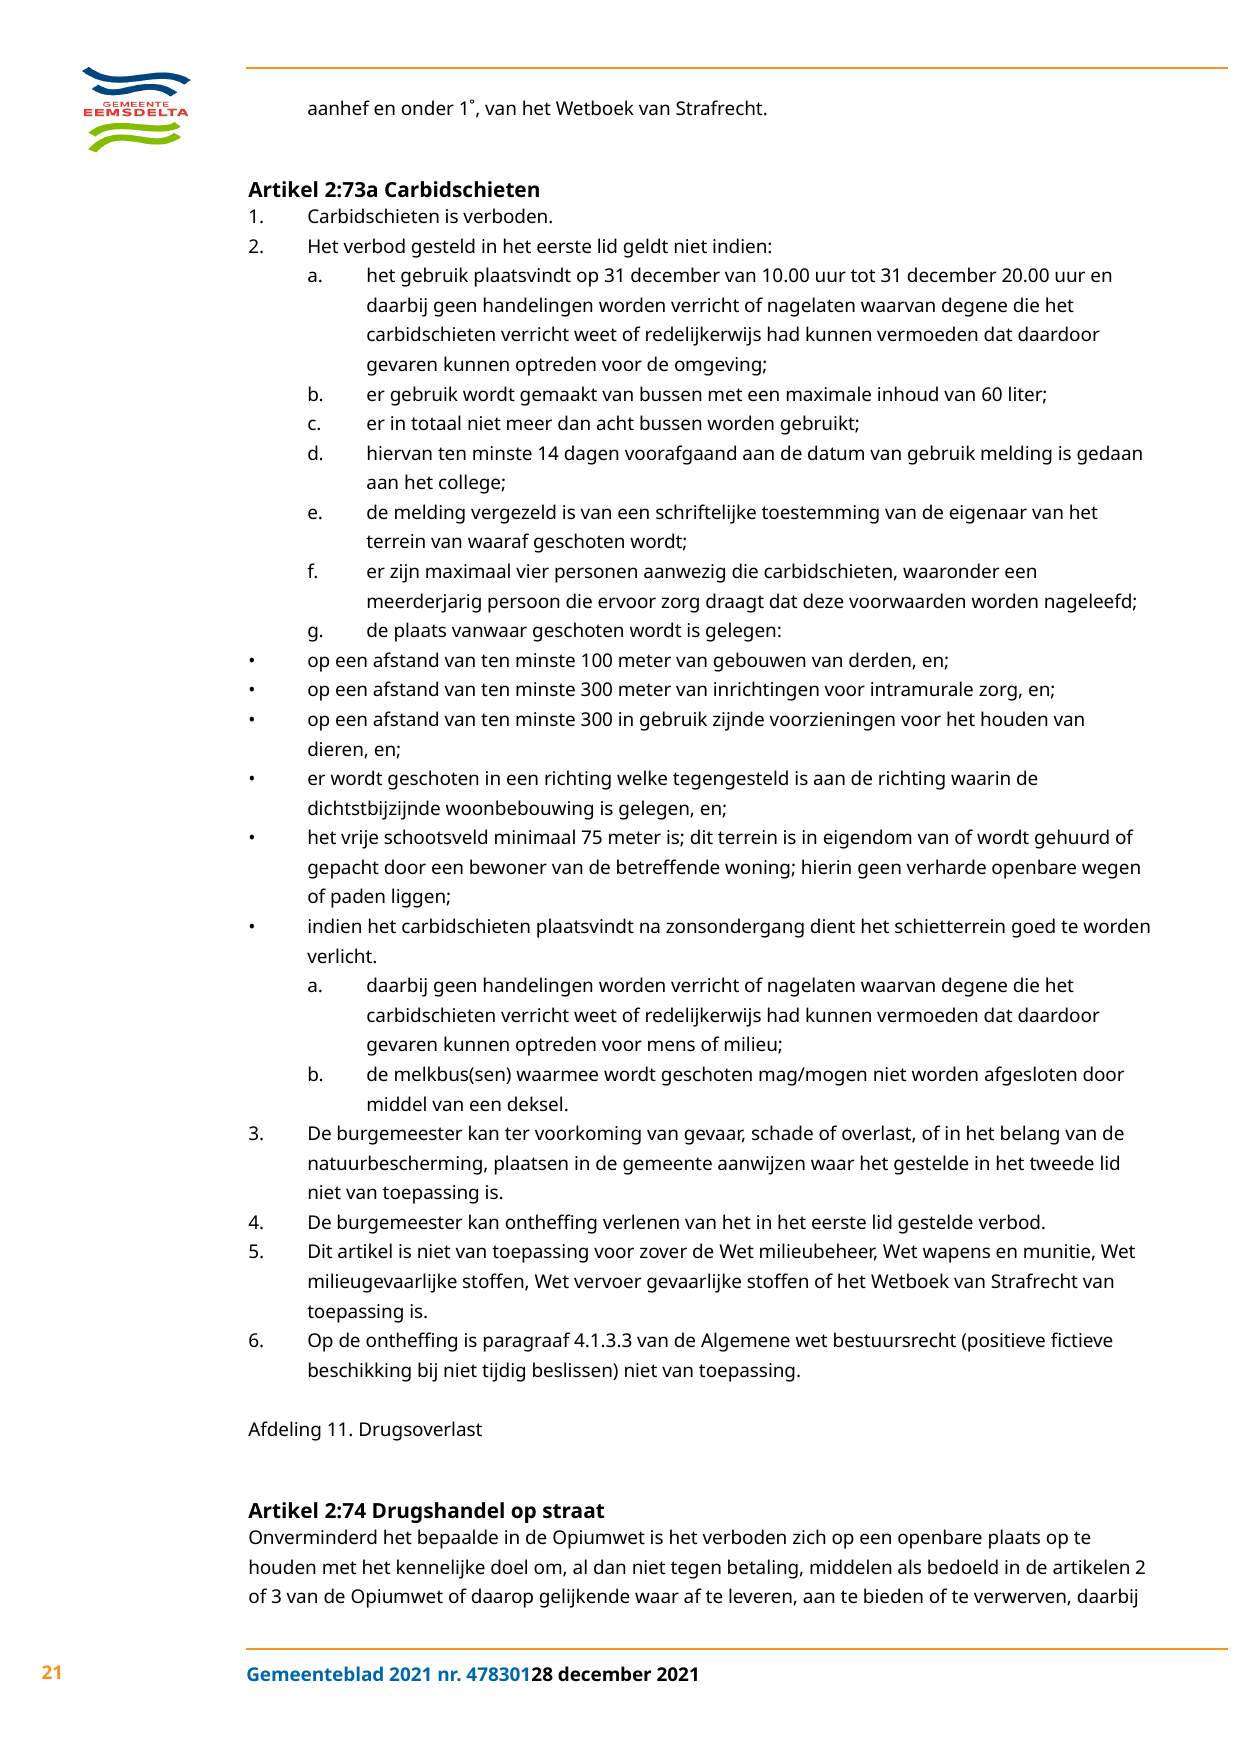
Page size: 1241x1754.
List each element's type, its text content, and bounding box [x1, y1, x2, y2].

picture [41, 47, 231, 172]
text Afdeling 11. Drugsoverlast [248, 1416, 1152, 1442]
text Artikel 2:74 Drugshandel op straat [248, 1496, 1152, 1524]
list er in totaal niet meer dan acht bussen worden gebruikt; [307, 410, 1152, 436]
list de plaats vanwaar geschoten wordt is gelegen: [307, 617, 1152, 643]
list Dit artikel is niet van toepassing voor zover de Wet milieubeheer, Wet wapens en munitie, Wet milieugevaarlijke stoffen, Wet vervoer gevaarlijke stoffen of het Wetboek van Strafrecht van toepassing is. [248, 1239, 1152, 1323]
list daarbij geen handelingen worden verricht of nagelaten waarvan degene die het carbidschieten verricht weet of redelijkerwijs had kunnen vermoeden dat daardoor gevaren kunnen optreden voor mens of milieu; [307, 972, 1152, 1057]
list Het verbod gesteld in het eerste lid geldt niet indien: [248, 233, 1152, 258]
list Op de ontheffing is paragraaf 4.1.3.3 van de Algemene wet bestuursrecht (positieve fictieve beschikking bij niet tijdig beslissen) niet van toepassing. [248, 1327, 1152, 1383]
list De burgemeester kan ontheffing verlenen van het in het eerste lid gestelde verbod. [248, 1209, 1152, 1235]
list er wordt geschoten in een richting welke tegengesteld is aan de richting waarin de dichtstbijzijnde woonbebouwing is gelegen, en; [248, 765, 1152, 821]
list er gebruik wordt gemaakt van bussen met een maximale inhoud van 60 liter; [307, 381, 1152, 406]
list het vrije schootsveld minimaal 75 meter is; dit terrein is in eigendom van of wordt gehuurd of gepacht door een bewoner van de betreffende woning; hierin geen verharde openbare wegen of paden liggen; [248, 824, 1152, 909]
list Carbidschieten is verboden. [248, 203, 1152, 229]
list indien het carbidschieten plaatsvindt na zonsondergang dient het schietterrein goed te worden verlicht. [248, 913, 1152, 968]
list op een afstand van ten minste 300 meter van inrichtingen voor intramurale zorg, en; [248, 677, 1152, 702]
list er zijn maximaal vier personen aanwezig die carbidschieten, waaronder een meerderjarig persoon die ervoor zorg draagt dat deze voorwaarden worden nageleefd; [307, 558, 1152, 613]
list op een afstand van ten minste 300 in gebruik zijnde voorzieningen voor het houden van dieren, en; [248, 706, 1152, 761]
text Artikel 2:73a Carbidschieten [248, 175, 1152, 203]
list de melkbus(sen) waarmee wordt geschoten mag/mogen niet worden afgesloten door middel van een deksel. [307, 1061, 1152, 1116]
list het gebruik plaatsvindt op 31 december van 10.00 uur tot 31 december 20.00 uur en daarbij geen handelingen worden verricht of nagelaten waarvan degene die het carbidschieten verricht weet of redelijkerwijs had kunnen vermoeden dat daardoor gevaren kunnen optreden voor de omgeving; [307, 262, 1152, 377]
list de melding vergezeld is van een schriftelijke toestemming van de eigenaar van het terrein van waaraf geschoten wordt; [307, 499, 1152, 554]
list hiervan ten minste 14 dagen voorafgaand aan de datum van gebruik melding is gedaan aan het college; [307, 440, 1152, 495]
list op een afstand van ten minste 100 meter van gebouwen van derden, en; [248, 647, 1152, 673]
list aanhef en onder 1˚, van het Wetboek van Strafrecht. [248, 95, 1152, 121]
list De burgemeester kan ter voorkoming van gevaar, schade of overlast, of in het belang van de natuurbescherming, plaatsen in de gemeente aanwijzen waar het gestelde in het tweede lid niet van toepassing is. [248, 1120, 1152, 1205]
text Onverminderd het bepaalde in de Opiumwet is het verboden zich op een openbare plaats op te houden met het kennelijke doel om, al dan niet tegen betaling, middelen als bedoeld in de artikelen 2 of 3 van de Opiumwet of daarop gelijkende waar af te leveren, aan te bieden of te verwerven, daarbij [248, 1524, 1152, 1609]
